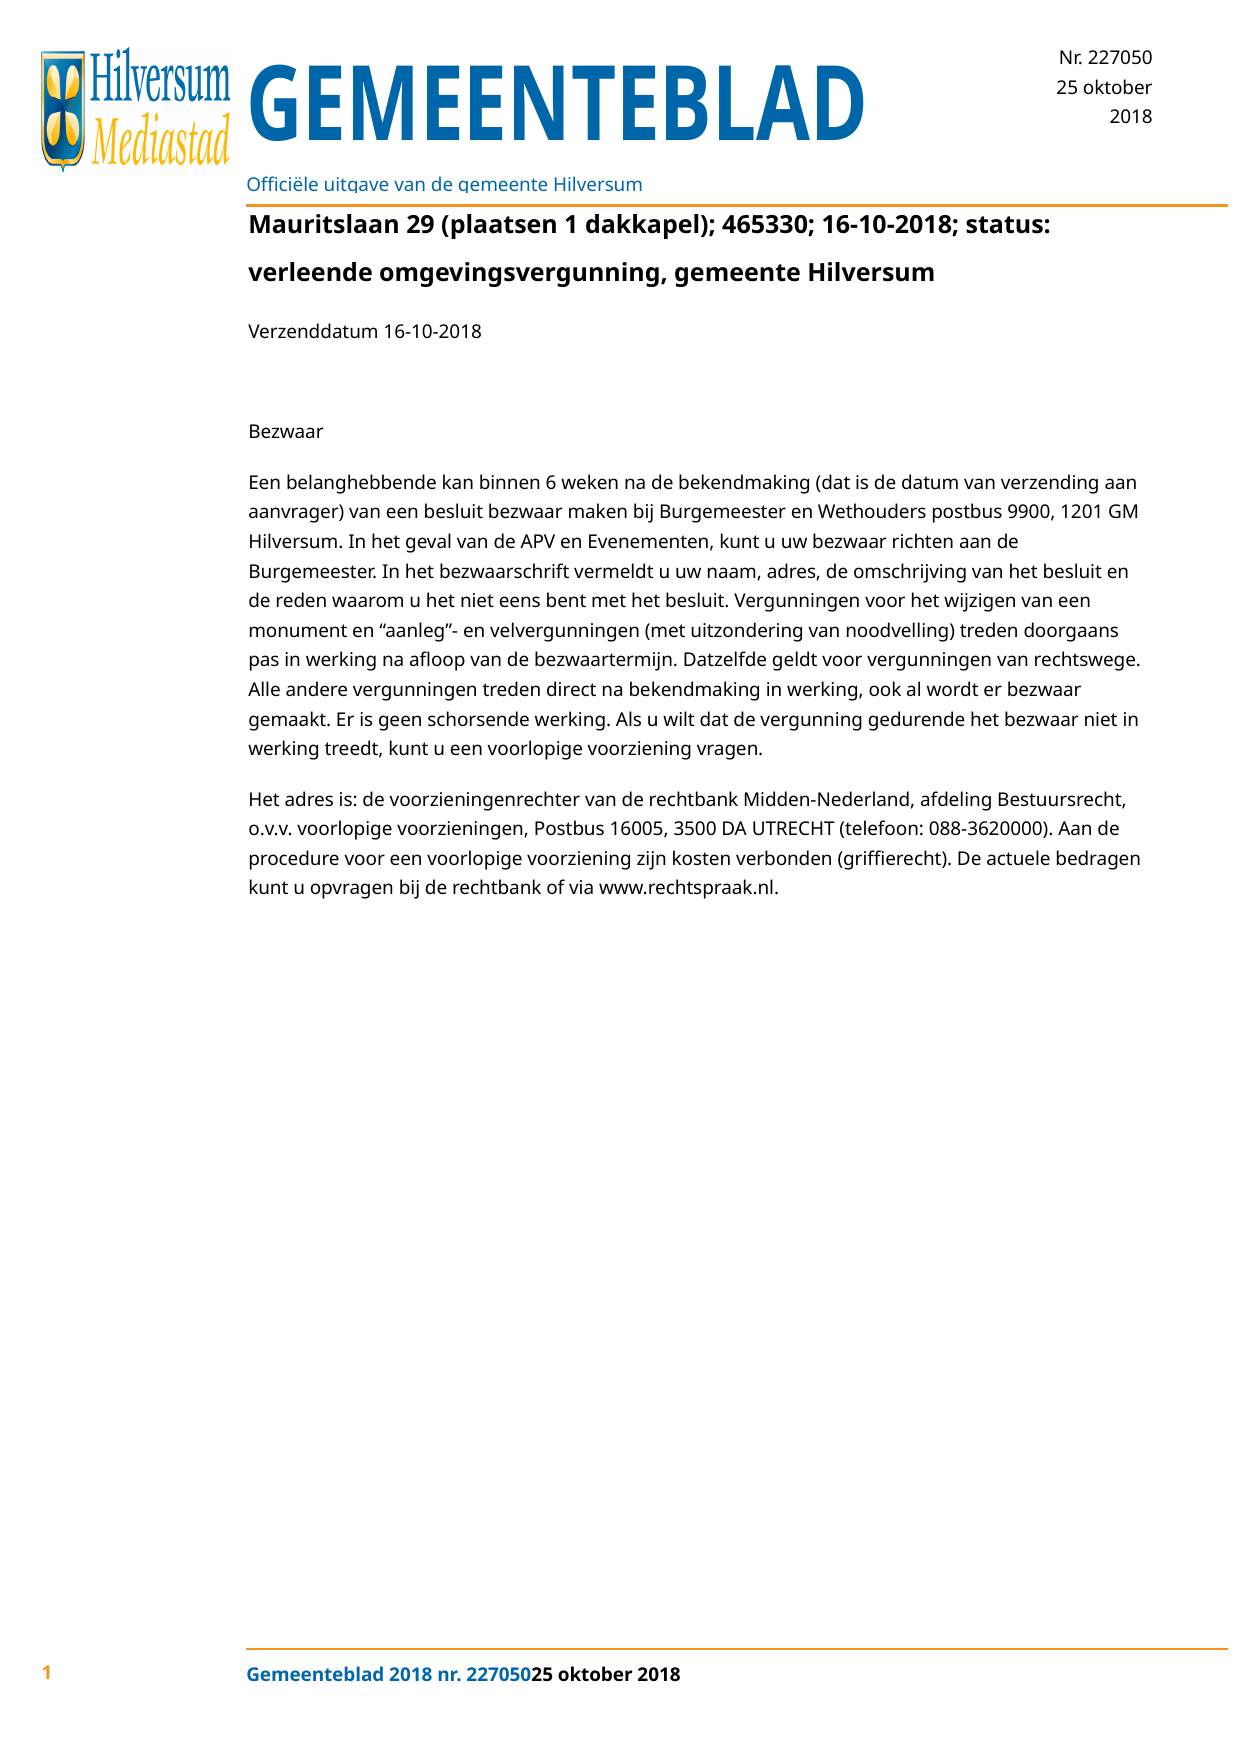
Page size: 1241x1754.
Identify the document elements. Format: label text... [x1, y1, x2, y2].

text Verzenddatum 16-10-2018 [248, 318, 1152, 344]
text Een belanghebbende kan binnen 6 weken na de bekendmaking (dat is de datum van verzending aan aanvrager) van een besluit bezwaar maken bij Burgemeester en Wethouders postbus 9900, 1201 GM Hilversum. In het geval van de APV en Evenementen, kunt u uw bezwaar richten aan de Burgemeester. In het bezwaarschrift vermeldt u uw naam, adres, de omschrijving van het besluit en de reden waarom u het niet eens bent met het besluit. Vergunningen voor het wijzigen van een monument en “aanleg”- en velvergunningen (met uitzondering van noodvelling) treden doorgaans pas in werking na afloop van de bezwaartermijn. Datzelfde geldt voor vergunningen van rechtswege. Alle andere vergunningen treden direct na bekendmaking in werking, ook al wordt er bezwaar gemaakt. Er is geen schorsende werking. Als u wilt dat de vergunning gedurende het bezwaar niet in werking treedt, kunt u een voorlopige voorziening vragen. [248, 469, 1152, 761]
picture [41, 47, 231, 172]
text Mauritslaan 29 (plaatsen 1 dakkapel); 465330; 16-10-2018; status: verleende omgevingsvergunning, gemeente Hilversum [248, 207, 1152, 288]
text Het adres is: de voorzieningenrechter van de rechtbank Midden-Nederland, afdeling Bestuursrecht, o.v.v. voorlopige voorzieningen, Postbus 16005, 3500 DA UTRECHT (telefoon: 088-3620000). Aan de procedure voor een voorlopige voorziening zijn kosten verbonden (griffierecht). De actuele bedragen kunt u opvragen bij de rechtbank of via www.rechtspraak.nl. [248, 786, 1152, 900]
text Bezwaar [248, 419, 1152, 444]
